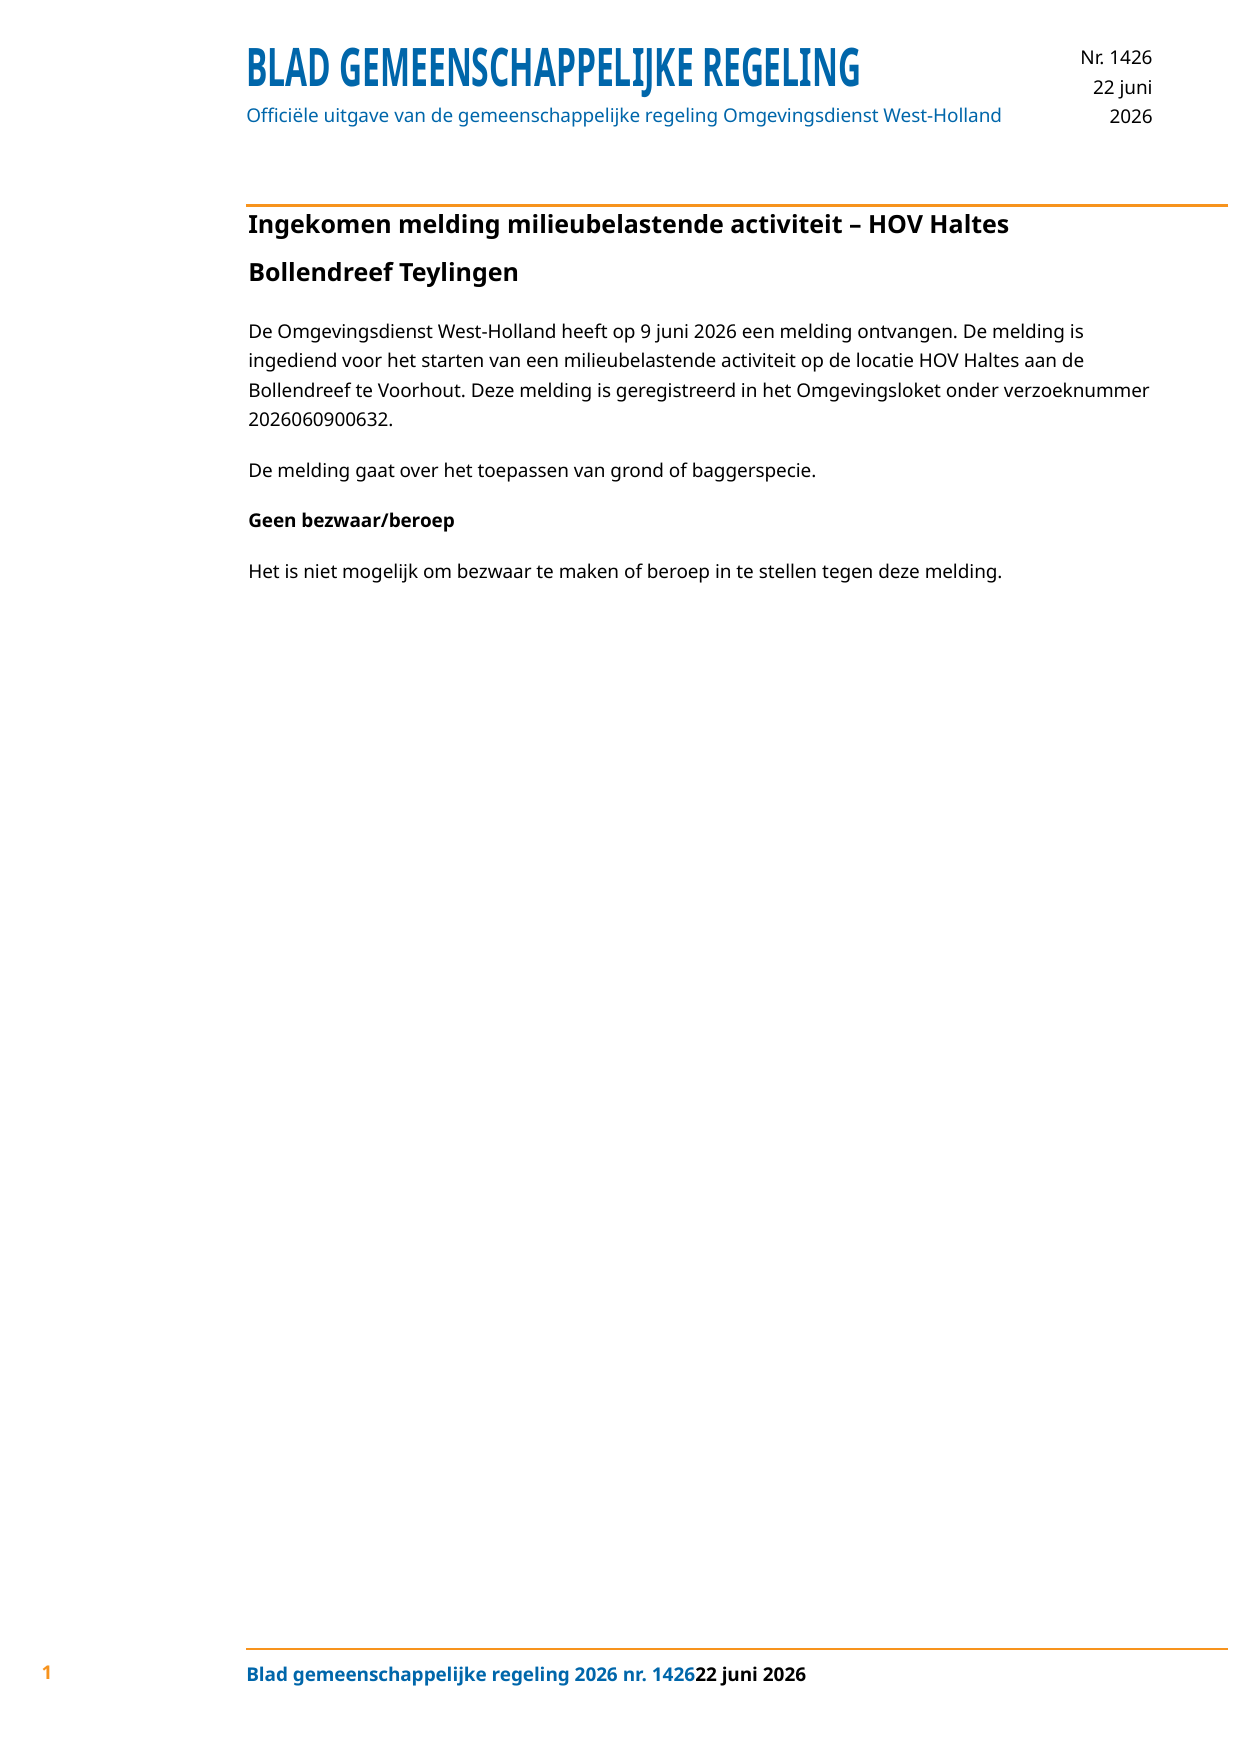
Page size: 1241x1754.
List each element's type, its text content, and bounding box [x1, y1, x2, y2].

text Geen bezwaar/beroep [248, 507, 1152, 533]
text De melding gaat over het toepassen van grond of baggerspecie. [248, 457, 1152, 483]
picture [41, 47, 231, 172]
text Ingekomen melding milieubelastende activiteit – HOV Haltes Bollendreef Teylingen [248, 207, 1152, 288]
text De Omgevingsdienst West-Holland heeft op 9 juni 2026 een melding ontvangen. De melding is ingediend voor het starten van een milieubelastende activiteit op de locatie HOV Haltes aan de Bollendreef te Voorhout. Deze melding is geregistreerd in het Omgevingsloket onder verzoeknummer 2026060900632. [248, 318, 1152, 432]
text Het is niet mogelijk om bezwaar te maken of beroep in te stellen tegen deze melding. [248, 558, 1152, 584]
